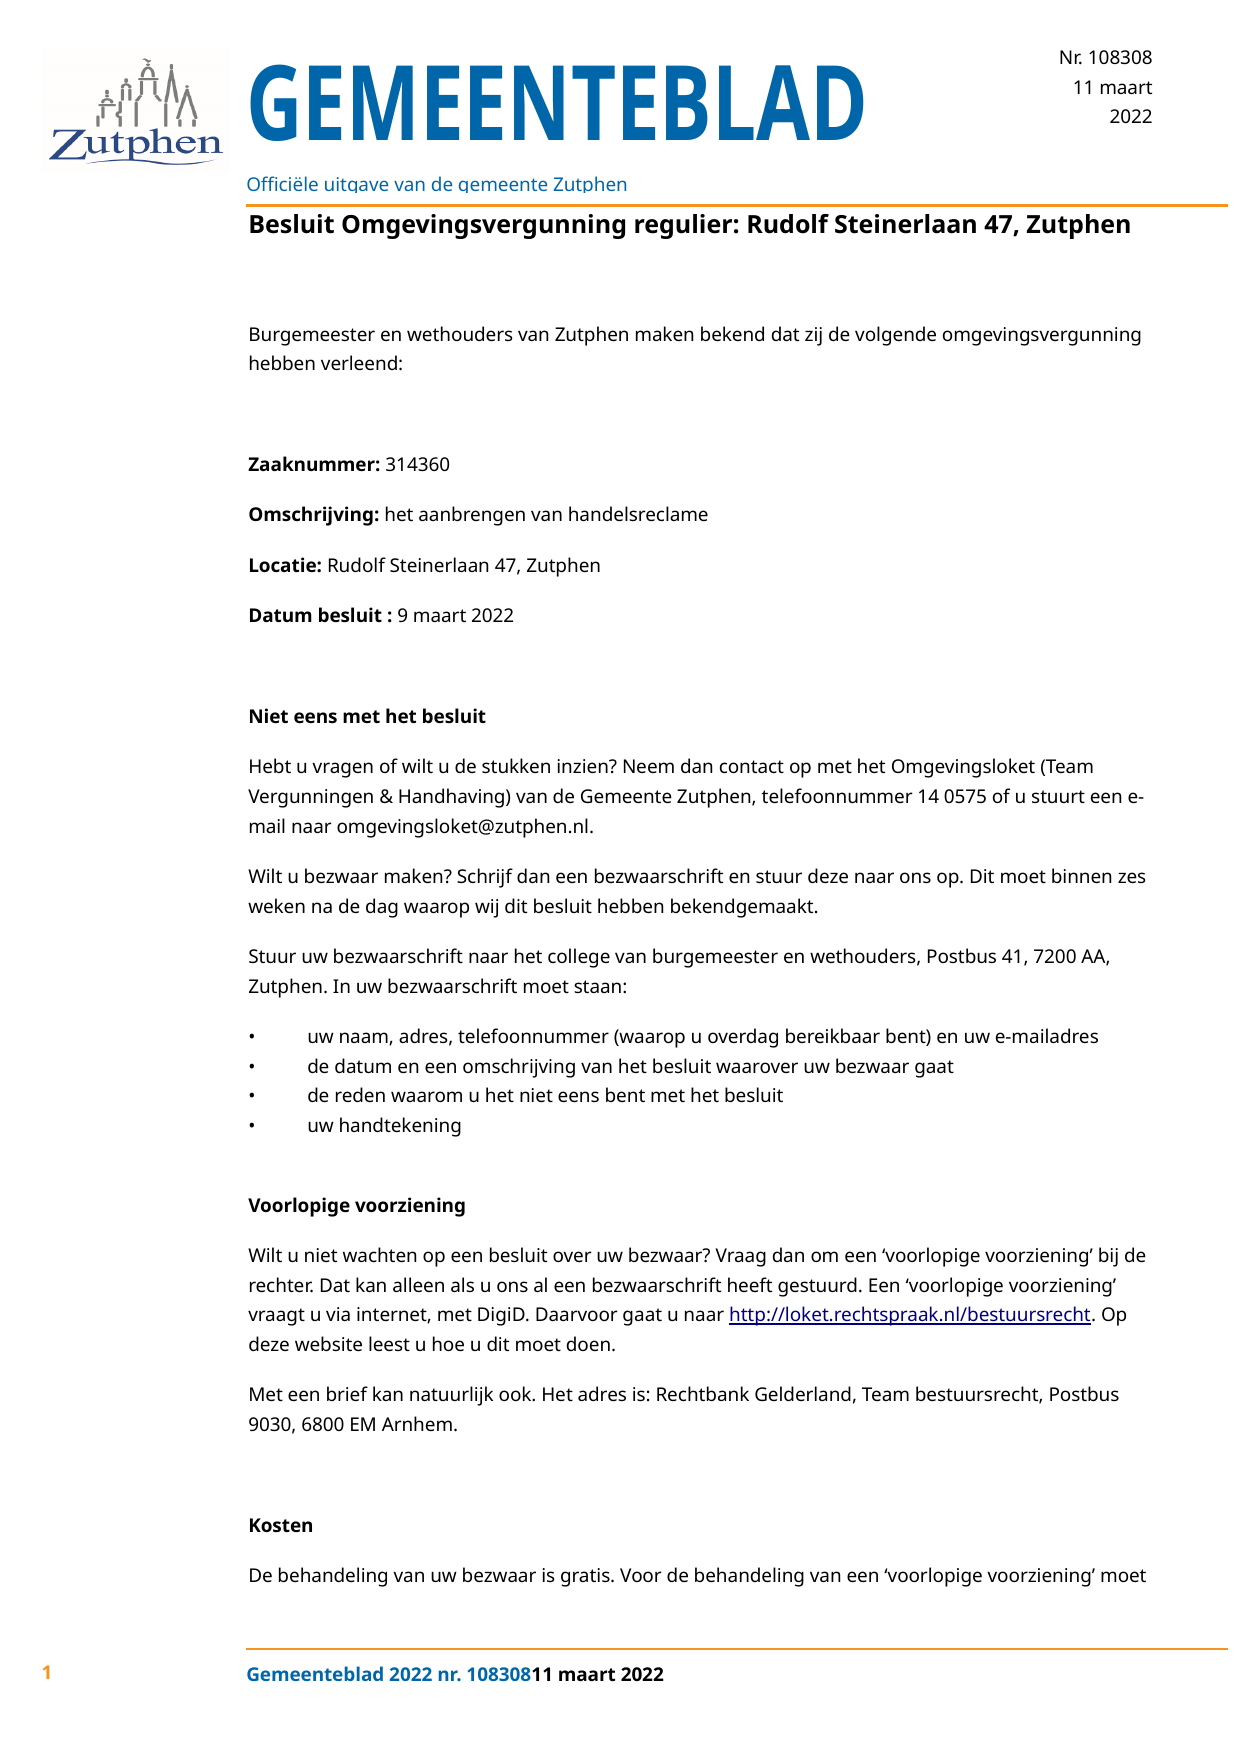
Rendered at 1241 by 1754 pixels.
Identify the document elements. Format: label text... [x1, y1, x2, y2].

picture [41, 47, 231, 172]
text Voorlopige voorziening [248, 1192, 1152, 1218]
text Wilt u bezwaar maken? Schrijf dan een bezwaarschrift en stuur deze naar ons op. Dit moet binnen zes weken na de dag waarop wij dit besluit hebben bekendgemaakt. [248, 863, 1152, 918]
text Stuur uw bezwaarschrift naar het college van burgemeester en wethouders, Postbus 41, 7200 AA, Zutphen. In uw bezwaarschrift moet staan: [248, 943, 1152, 998]
text Besluit Omgevingsvergunning regulier: Rudolf Steinerlaan 47, Zutphen [248, 207, 1152, 241]
text Hebt u vragen of wilt u de stukken inzien? Neem dan contact op met het Omgevingsloket (Team Vergunningen & Handhaving) van de Gemeente Zutphen, telefoonnummer 14 0575 of u stuurt een e-mail naar omgevingsloket@zutphen.nl. [248, 754, 1152, 838]
text De behandeling van uw bezwaar is gratis. Voor de behandeling van een ‘voorlopige voorziening’ moet [248, 1562, 1152, 1588]
list de datum en een omschrijving van het besluit waarover uw bezwaar gaat [248, 1053, 1152, 1078]
text Locatie: Rudolf Steinerlaan 47, Zutphen [248, 552, 1152, 578]
list uw naam, adres, telefoonnummer (waarop u overdag bereikbaar bent) en uw e-mailadres [248, 1023, 1152, 1049]
list uw handtekening [248, 1112, 1152, 1138]
text Niet eens met het besluit [248, 703, 1152, 729]
text Wilt u niet wachten op een besluit over uw bezwaar? Vraag dan om een ‘voorlopige voorziening’ bij de rechter. Dat kan alleen als u ons al een bezwaarschrift heeft gestuurd. Een ‘voorlopige voorziening’ vraagt u via internet, met DigiD. Daarvoor gaat u naar http://loket.rechtspraak.nl/bestuursrecht. Op deze website leest u hoe u dit moet doen. [248, 1242, 1152, 1357]
text Datum besluit : 9 maart 2022 [248, 602, 1152, 628]
text Kosten [248, 1512, 1152, 1538]
text Zaaknummer: 314360 [248, 451, 1152, 477]
text Burgemeester en wethouders van Zutphen maken bekend dat zij de volgende omgevingsvergunning hebben verleend: [248, 321, 1152, 376]
text Omschrijving: het aanbrengen van handelsreclame [248, 502, 1152, 527]
list de reden waarom u het niet eens bent met het besluit [248, 1082, 1152, 1108]
text Met een brief kan natuurlijk ook. Het adres is: Rechtbank Gelderland, Team bestuursrecht, Postbus 9030, 6800 EM Arnhem. [248, 1382, 1152, 1437]
